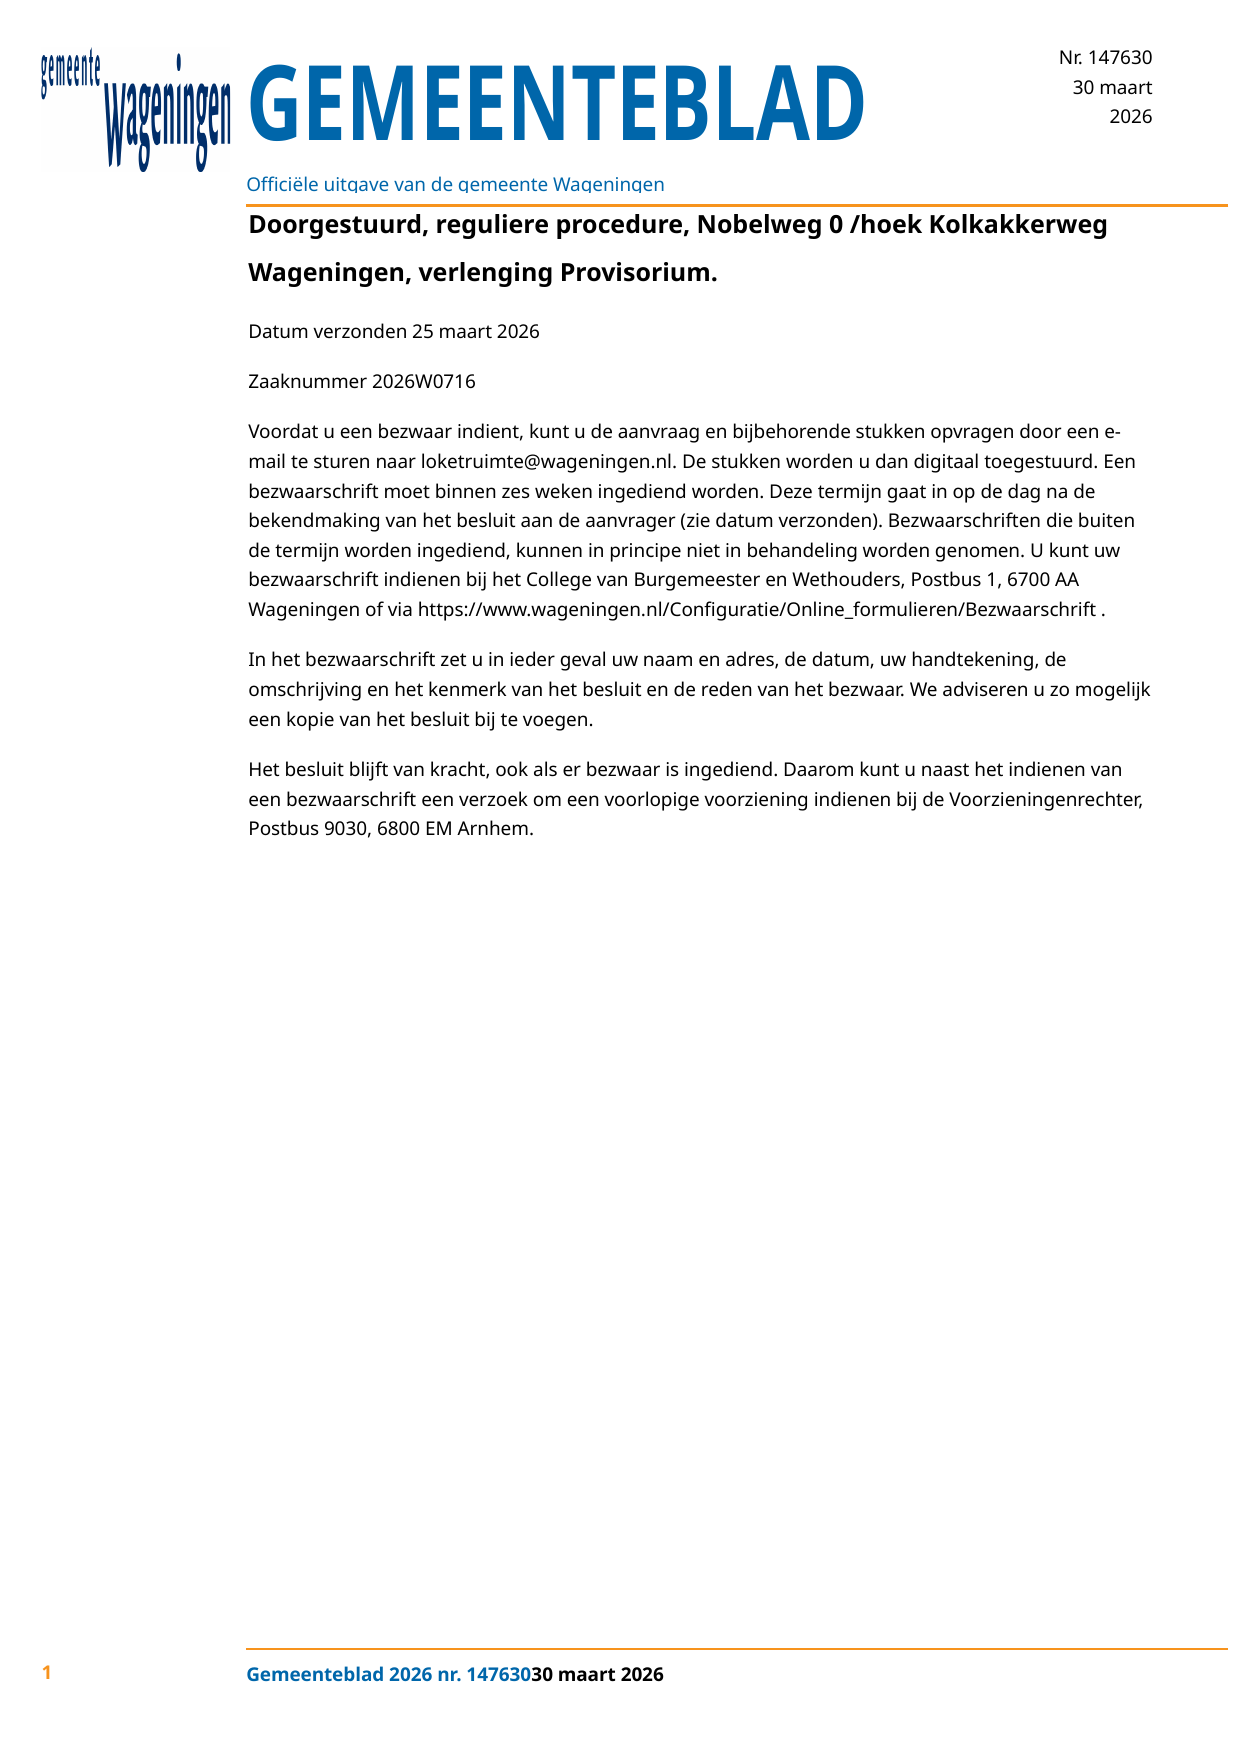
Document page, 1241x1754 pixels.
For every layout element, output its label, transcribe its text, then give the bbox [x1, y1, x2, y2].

text Het besluit blijft van kracht, ook als er bezwaar is ingediend. Daarom kunt u naast het indienen van een bezwaarschrift een verzoek om een voorlopige voorziening indienen bij de Voorzieningenrechter, Postbus 9030, 6800 EM Arnhem. [248, 756, 1152, 841]
picture [41, 47, 231, 172]
text Zaaknummer 2026W0716 [248, 368, 1152, 394]
text Datum verzonden 25 maart 2026 [248, 318, 1152, 344]
text Voordat u een bezwaar indient, kunt u de aanvraag en bijbehorende stukken opvragen door een e-mail te sturen naar loketruimte@wageningen.nl. De stukken worden u dan digitaal toegestuurd. Een bezwaarschrift moet binnen zes weken ingediend worden. Deze termijn gaat in op de dag na de bekendmaking van het besluit aan de aanvrager (zie datum verzonden). Bezwaarschriften die buiten de termijn worden ingediend, kunnen in principe niet in behandeling worden genomen. U kunt uw bezwaarschrift indienen bij het College van Burgemeester en Wethouders, Postbus 1, 6700 AA Wageningen of via https://www.wageningen.nl/Configuratie/Online_formulieren/Bezwaarschrift . [248, 419, 1152, 622]
text Doorgestuurd, reguliere procedure, Nobelweg 0 /hoek Kolkakkerweg Wageningen, verlenging Provisorium. [248, 207, 1152, 288]
text In het bezwaarschrift zet u in ieder geval uw naam en adres, de datum, uw handtekening, de omschrijving en het kenmerk van het besluit en de reden van het bezwaar. We adviseren u zo mogelijk een kopie van het besluit bij te voegen. [248, 647, 1152, 732]
